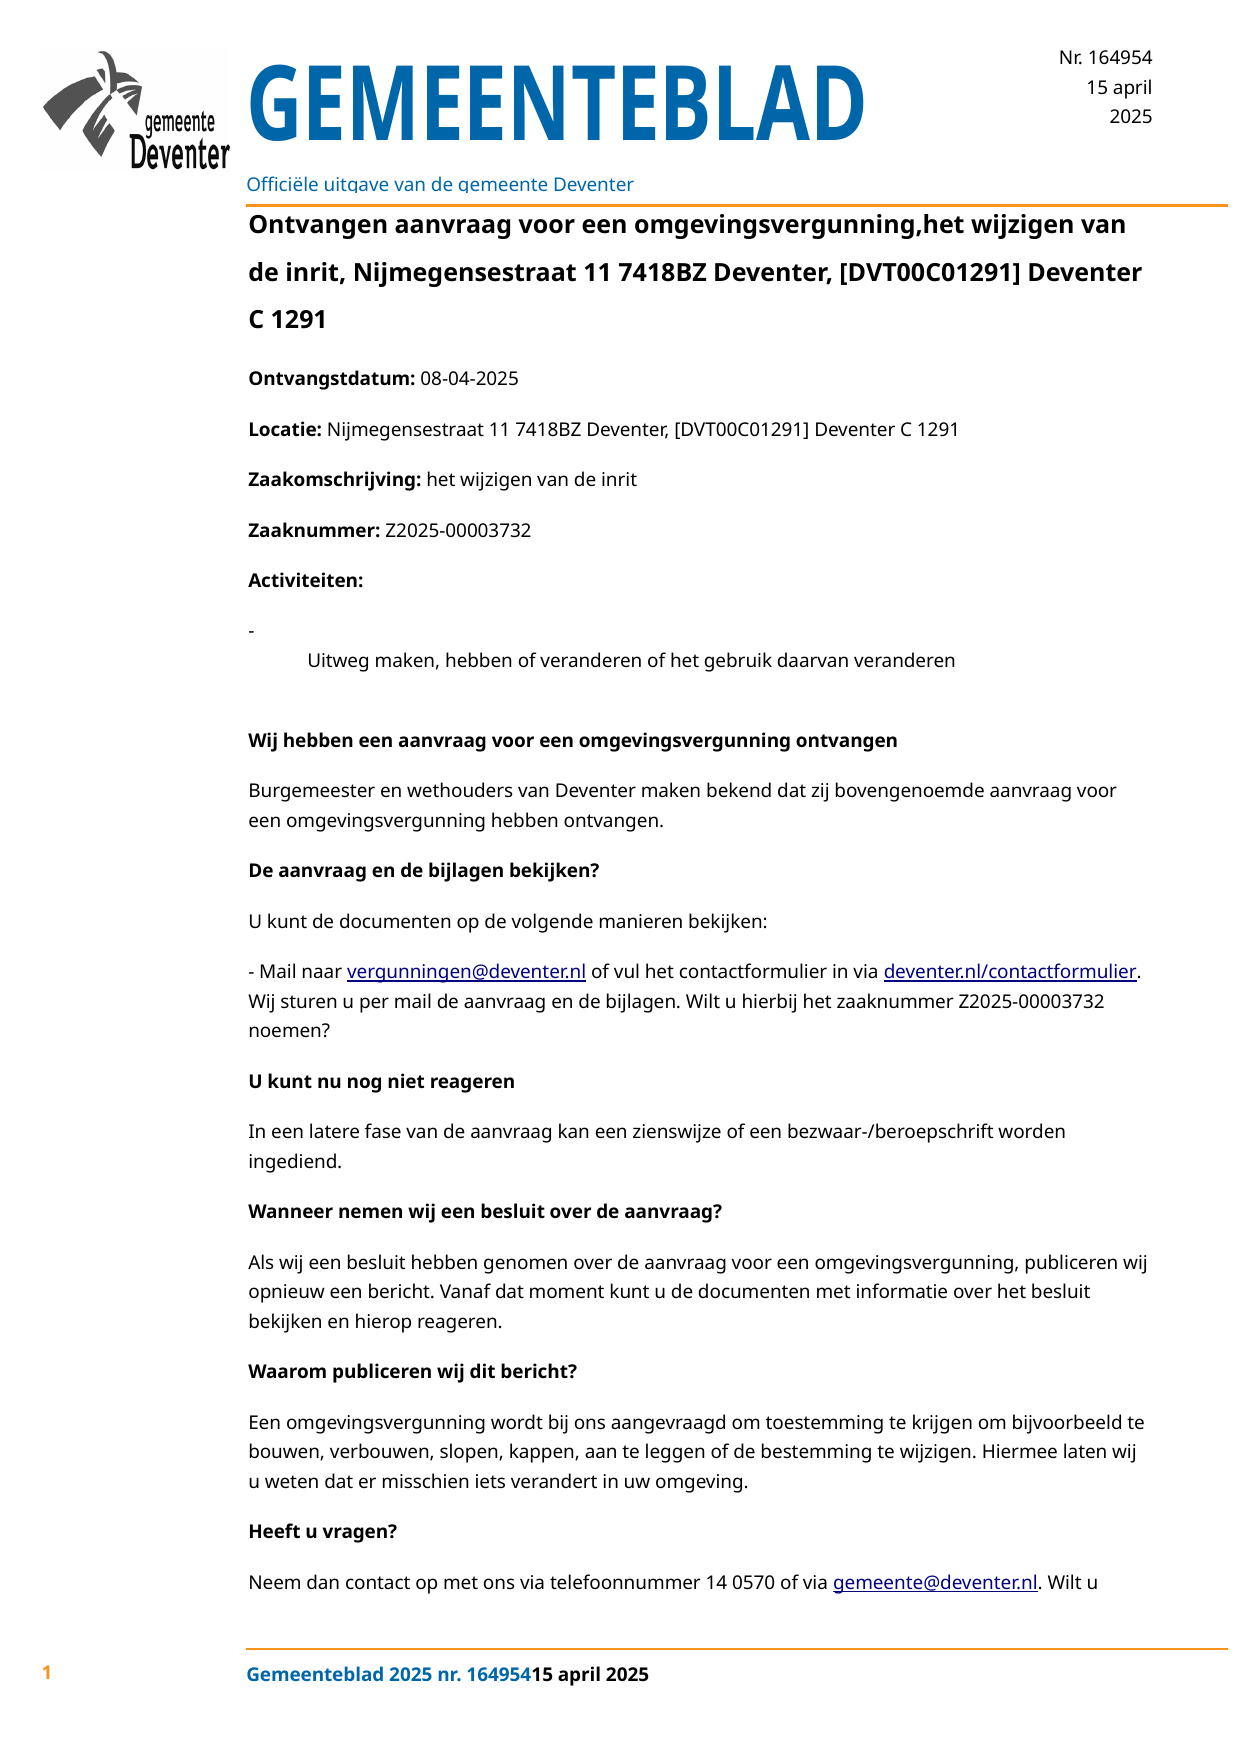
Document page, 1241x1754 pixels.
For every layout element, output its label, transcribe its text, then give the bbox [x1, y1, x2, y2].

text - Mail naar vergunningen@deventer.nl of vul het contactformulier in via deventer.nl/contactformulier. Wij sturen u per mail de aanvraag en de bijlagen. Wilt u hierbij het zaaknummer Z2025-00003732 noemen? [248, 958, 1152, 1043]
picture [41, 47, 231, 172]
text Wanneer nemen wij een besluit over de aanvraag? [248, 1198, 1152, 1224]
text Een omgevingsvergunning wordt bij ons aangevraagd om toestemming te krijgen om bijvoorbeeld te bouwen, verbouwen, slopen, kappen, aan te leggen of de bestemming te wijzigen. Hiermee laten wij u weten dat er misschien iets verandert in uw omgeving. [248, 1409, 1152, 1494]
text Ontvangen aanvraag voor een omgevingsvergunning,het wijzigen van de inrit, Nijmegensestraat 11 7418BZ Deventer, [DVT00C01291] Deventer C 1291 [248, 207, 1152, 336]
text Zaakomschrijving: het wijzigen van de inrit [248, 466, 1152, 492]
text Activiteiten: [248, 567, 1152, 593]
text Wij hebben een aanvraag voor een omgevingsvergunning ontvangen [248, 727, 1152, 753]
text Zaaknummer: Z2025-00003732 [248, 517, 1152, 542]
text Als wij een besluit hebben genomen over de aanvraag voor een omgevingsvergunning, publiceren wij opnieuw een bericht. Vanaf dat moment kunt u de documenten met informatie over het besluit bekijken en hierop reageren. [248, 1249, 1152, 1334]
text U kunt nu nog niet reageren [248, 1068, 1152, 1094]
text Neem dan contact op met ons via telefoonnummer 14 0570 of via gemeente@deventer.nl. Wilt u [248, 1569, 1152, 1594]
text Burgemeester en wethouders van Deventer maken bekend dat zij bovengenoemde aanvraag voor een omgevingsvergunning hebben ontvangen. [248, 778, 1152, 833]
text De aanvraag en de bijlagen bekijken? [248, 858, 1152, 883]
text Locatie: Nijmegensestraat 11 7418BZ Deventer, [DVT00C01291] Deventer C 1291 [248, 416, 1152, 442]
text Heeft u vragen? [248, 1518, 1152, 1544]
text U kunt de documenten op de volgende manieren bekijken: [248, 908, 1152, 934]
text In een latere fase van de aanvraag kan een zienswijze of een bezwaar-/beroepschrift worden ingediend. [248, 1118, 1152, 1174]
text Waarom publiceren wij dit bericht? [248, 1358, 1152, 1384]
list Uitweg maken, hebben of veranderen of het gebruik daarvan veranderen [248, 647, 1152, 673]
text Ontvangstdatum: 08-04-2025 [248, 366, 1152, 391]
